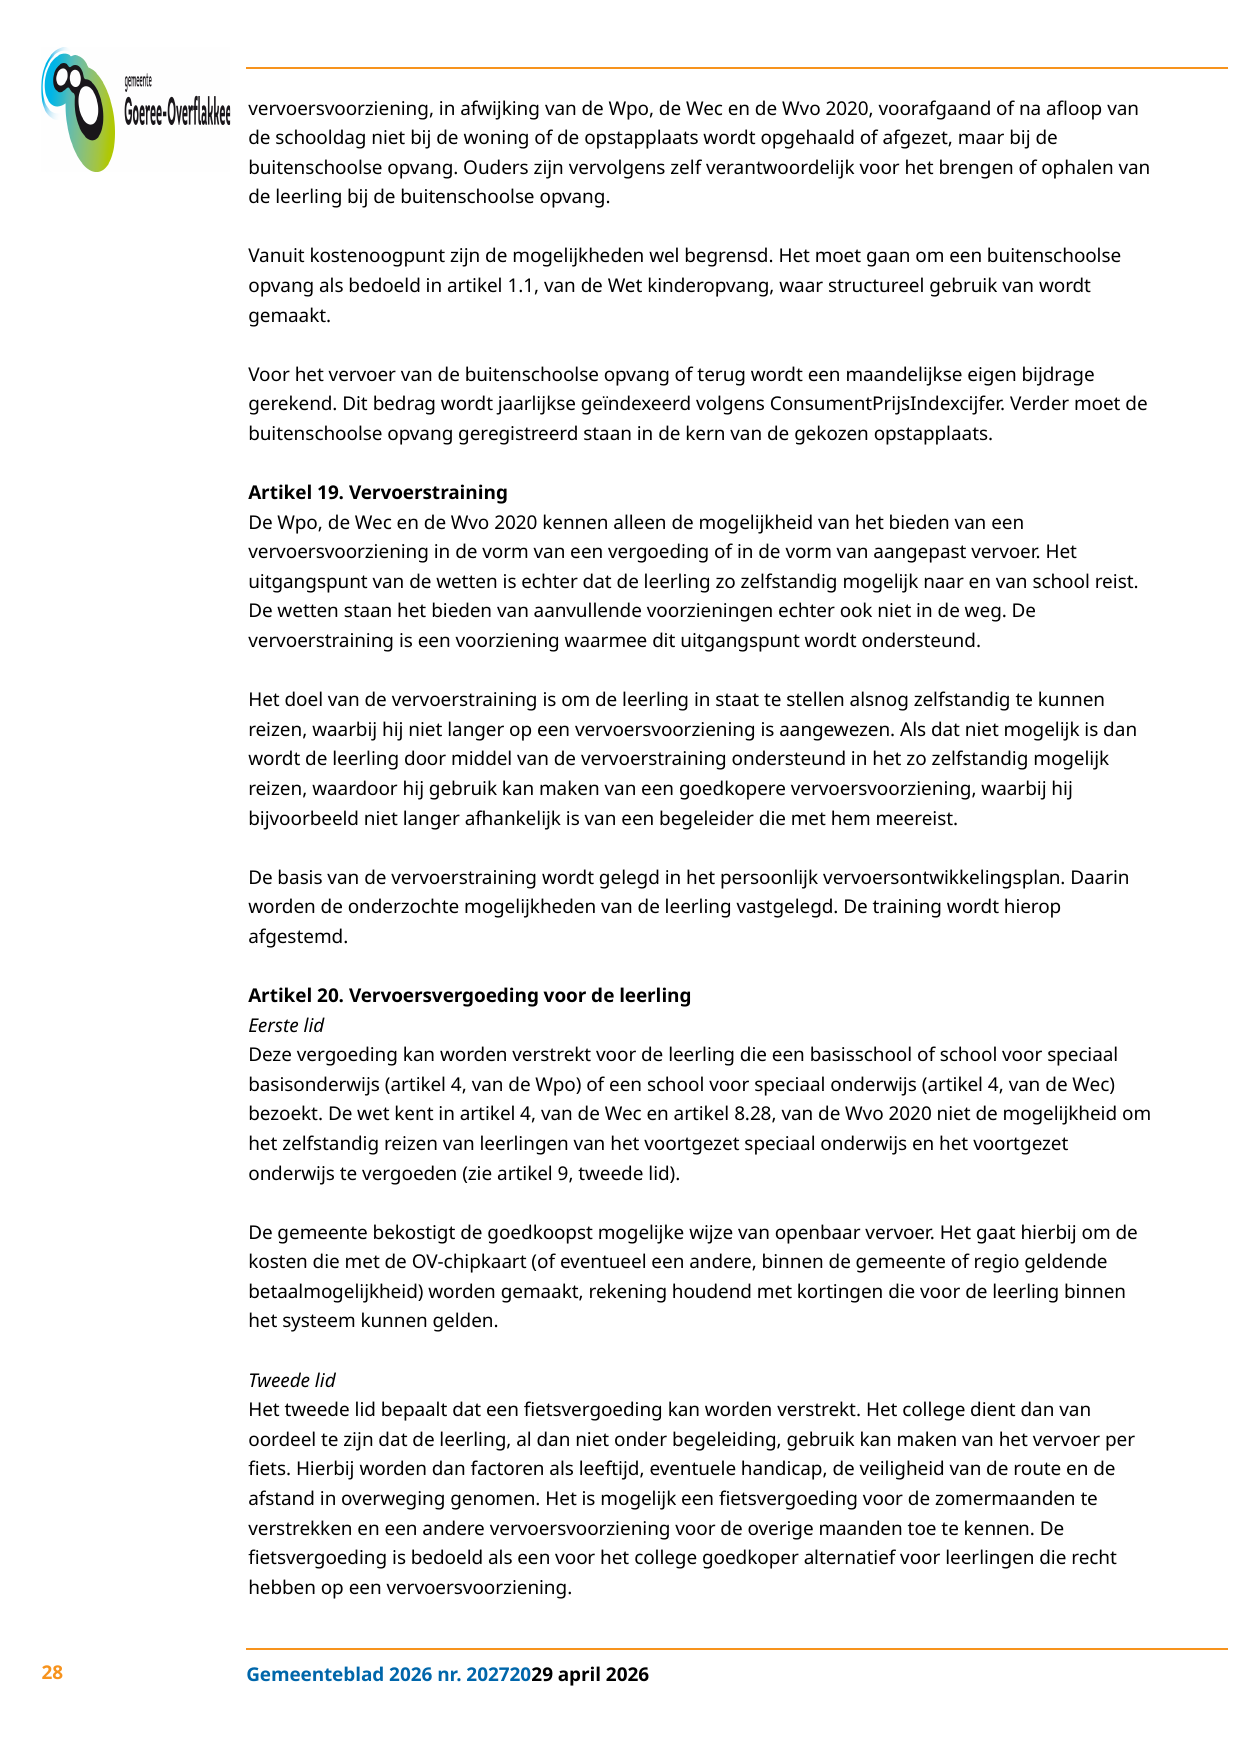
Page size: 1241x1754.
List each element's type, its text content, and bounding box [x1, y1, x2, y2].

text Vanuit kostenoogpunt zijn de mogelijkheden wel begrensd. Het moet gaan om een buitenschoolse opvang als bedoeld in artikel 1.1, van de Wet kinderopvang, waar structureel gebruik van wordt gemaakt. [248, 243, 1152, 328]
text Artikel 20. Vervoersvergoeding voor de leerling [248, 982, 1152, 1008]
text Eerste lid [248, 1012, 1152, 1038]
text Artikel 19. Vervoerstraining [248, 479, 1152, 505]
text Tweede lid [248, 1367, 1152, 1393]
text Het doel van de vervoerstraining is om de leerling in staat te stellen alsnog zelfstandig te kunnen reizen, waarbij hij niet langer op een vervoersvoorziening is aangewezen. Als dat niet mogelijk is dan wordt de leerling door middel van de vervoerstraining ondersteund in het zo zelfstandig mogelijk reizen, waardoor hij gebruik kan maken van een goedkopere vervoersvoorziening, waarbij hij bijvoorbeeld niet langer afhankelijk is van een begeleider die met hem meereist. [248, 686, 1152, 831]
text Het tweede lid bepaalt dat een fietsvergoeding kan worden verstrekt. Het college dient dan van oordeel te zijn dat de leerling, al dan niet onder begeleiding, gebruik kan maken van het vervoer per fiets. Hierbij worden dan factoren als leeftijd, eventuele handicap, de veiligheid van de route en de afstand in overweging genomen. Het is mogelijk een fietsvergoeding voor de zomermaanden te verstrekken en een andere vervoersvoorziening voor de overige maanden toe te kennen. De fietsvergoeding is bedoeld als een voor het college goedkoper alternatief voor leerlingen die recht hebben op een vervoersvoorziening. [248, 1396, 1152, 1600]
text De basis van de vervoerstraining wordt gelegd in het persoonlijk vervoersontwikkelingsplan. Daarin worden de onderzochte mogelijkheden van de leerling vastgelegd. De training wordt hierop afgestemd. [248, 864, 1152, 949]
text De Wpo, de Wec en de Wvo 2020 kennen alleen de mogelijkheid van het bieden van een vervoersvoorziening in de vorm van een vergoeding of in de vorm van aangepast vervoer. Het uitgangspunt van de wetten is echter dat de leerling zo zelfstandig mogelijk naar en van school reist. De wetten staan het bieden van aanvullende voorzieningen echter ook niet in de weg. De vervoerstraining is een voorziening waarmee dit uitgangspunt wordt ondersteund. [248, 509, 1152, 653]
text Voor het vervoer van de buitenschoolse opvang of terug wordt een maandelijkse eigen bijdrage gerekend. Dit bedrag wordt jaarlijkse geïndexeerd volgens ConsumentPrijsIndexcijfer. Verder moet de buitenschoolse opvang geregistreerd staan in de kern van de gekozen opstapplaats. [248, 361, 1152, 446]
text Deze vergoeding kan worden verstrekt voor de leerling die een basisschool of school voor speciaal basisonderwijs (artikel 4, van de Wpo) of een school voor speciaal onderwijs (artikel 4, van de Wec) bezoekt. De wet kent in artikel 4, van de Wec en artikel 8.28, van de Wvo 2020 niet de mogelijkheid om het zelfstandig reizen van leerlingen van het voortgezet speciaal onderwijs en het voortgezet onderwijs te vergoeden (zie artikel 9, tweede lid). [248, 1041, 1152, 1186]
text vervoersvoorziening, in afwijking van de Wpo, de Wec en de Wvo 2020, voorafgaand of na afloop van de schooldag niet bij de woning of de opstapplaats wordt opgehaald of afgezet, maar bij de buitenschoolse opvang. Ouders zijn vervolgens zelf verantwoordelijk voor het brengen of ophalen van de leerling bij de buitenschoolse opvang. [248, 95, 1152, 209]
picture [41, 47, 231, 172]
text De gemeente bekostigt de goedkoopst mogelijke wijze van openbaar vervoer. Het gaat hierbij om de kosten die met de OV-chipkaart (of eventueel een andere, binnen de gemeente of regio geldende betaalmogelijkheid) worden gemaakt, rekening houdend met kortingen die voor de leerling binnen het systeem kunnen gelden. [248, 1219, 1152, 1333]
